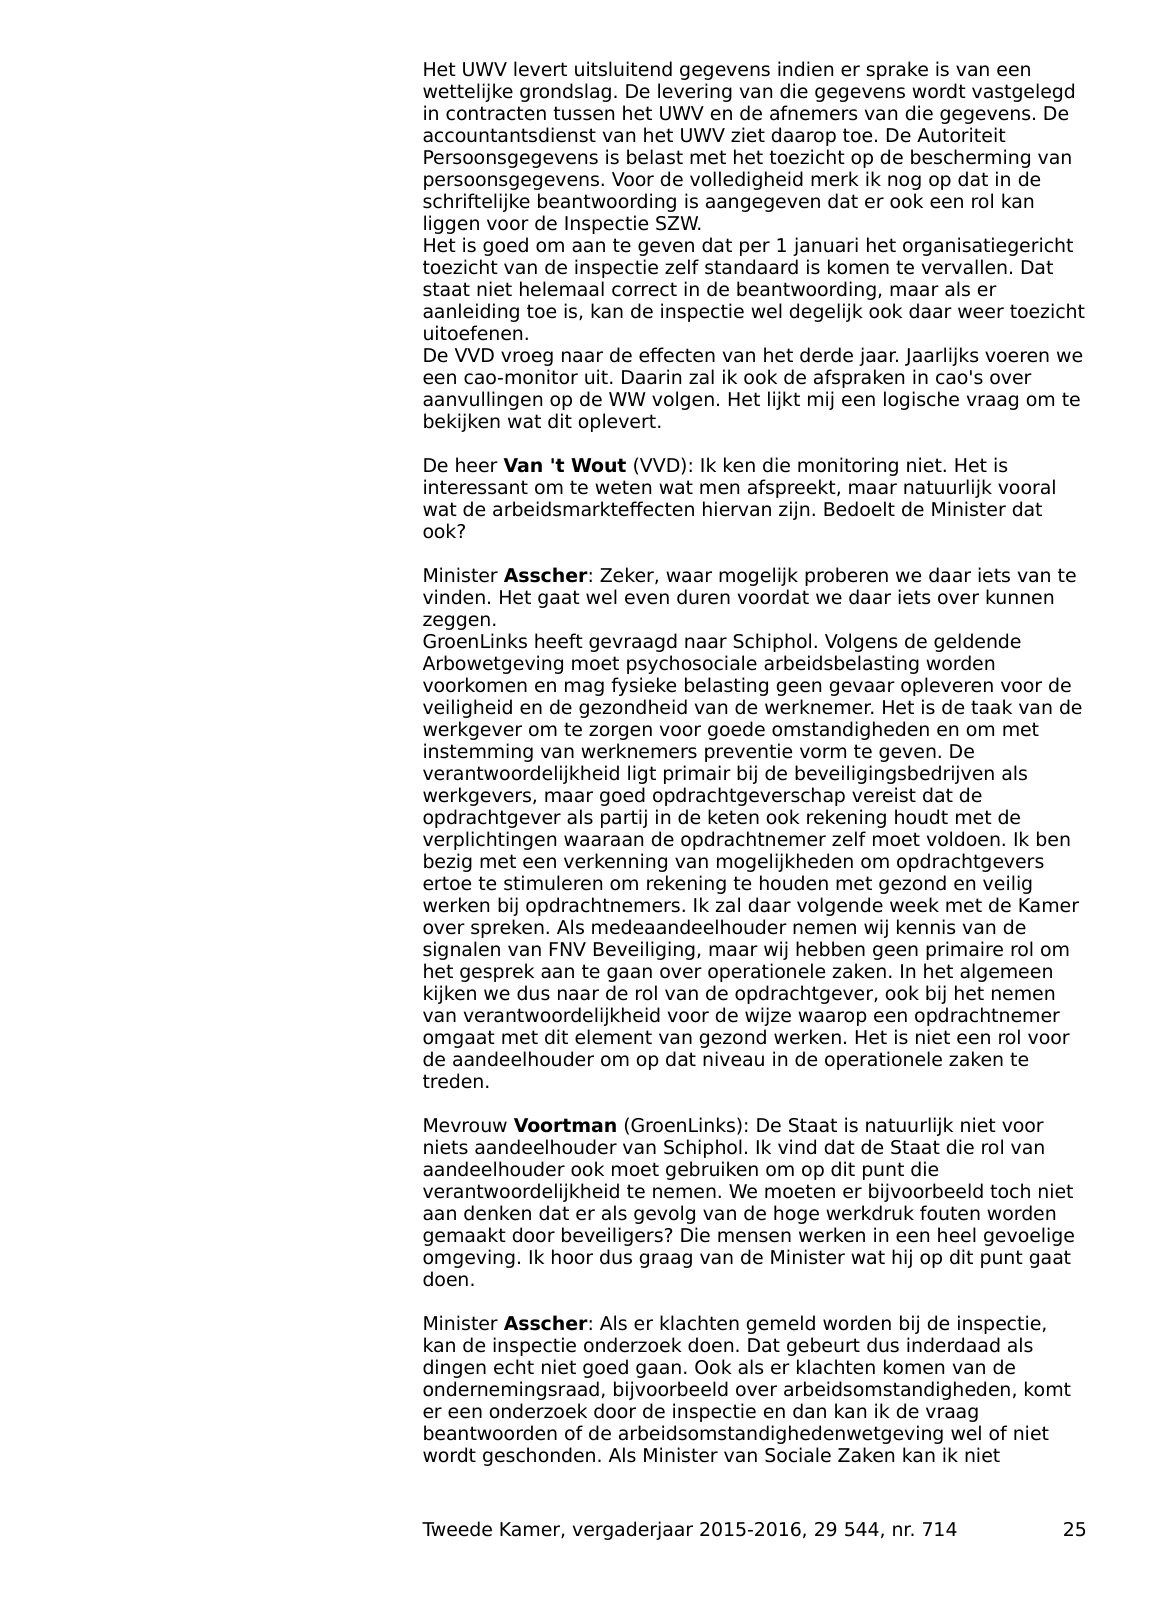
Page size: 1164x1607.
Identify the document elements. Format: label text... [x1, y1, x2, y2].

text De VVD vroeg naar de effecten van het derde jaar. Jaarlijks voeren we een cao-monitor uit. Daarin zal ik ook de afspraken in cao's over aanvullingen op de WW volgen. Het lijkt mij een logische vraag om te bekijken wat dit oplevert. [422, 345, 1087, 433]
text GroenLinks heeft gevraagd naar Schiphol. Volgens de geldende Arbowetgeving moet psychosociale arbeidsbelasting worden voorkomen en mag fysieke belasting geen gevaar opleveren voor de veiligheid en de gezondheid van de werknemer. Het is de taak van de werkgever om te zorgen voor goede omstandigheden en om met instemming van werknemers preventie vorm te geven. De verantwoordelijkheid ligt primair bij de beveiligingsbedrijven als werkgevers, maar goed opdrachtgeverschap vereist dat de opdrachtgever als partij in de keten ook rekening houdt met de verplichtingen waaraan de opdrachtnemer zelf moet voldoen. Ik ben bezig met een verkenning van mogelijkheden om opdrachtgevers ertoe te stimuleren om rekening te houden met gezond en veilig werken bij opdrachtnemers. Ik zal daar volgende week met de Kamer over spreken. Als medeaandeelhouder nemen wij kennis van de signalen van FNV Beveiliging, maar wij hebben geen primaire rol om het gesprek aan te gaan over operationele zaken. In het algemeen kijken we dus naar de rol van de opdrachtgever, ook bij het nemen van verantwoordelijkheid voor de wijze waarop een opdrachtnemer omgaat met dit element van gezond werken. Het is niet een rol voor de aandeelhouder om op dat niveau in de operationele zaken te treden. [422, 631, 1087, 1092]
text Mevrouw Voortman (GroenLinks): De Staat is natuurlijk niet voor niets aandeelhouder van Schiphol. Ik vind dat de Staat die rol van aandeelhouder ook moet gebruiken om op dit punt die verantwoordelijkheid te nemen. We moeten er bijvoorbeeld toch niet aan denken dat er als gevolg van de hoge werkdruk fouten worden gemaakt door beveiligers? Die mensen werken in een heel gevoelige omgeving. Ik hoor dus graag van de Minister wat hij op dit punt gaat doen. [422, 1115, 1087, 1291]
text Minister Asscher: Als er klachten gemeld worden bij de inspectie, kan de inspectie onderzoek doen. Dat gebeurt dus inderdaad als dingen echt niet goed gaan. Ook als er klachten komen van de ondernemingsraad, bijvoorbeeld over arbeidsomstandigheden, komt er een onderzoek door de inspectie en dan kan ik de vraag beantwoorden of de arbeidsomstandighedenwetgeving wel of niet wordt geschonden. Als Minister van Sociale Zaken kan ik niet [422, 1313, 1087, 1467]
text Het UWV levert uitsluitend gegevens indien er sprake is van een wettelijke grondslag. De levering van die gegevens wordt vastgelegd in contracten tussen het UWV en de afnemers van die gegevens. De accountantsdienst van het UWV ziet daarop toe. De Autoriteit Persoonsgegevens is belast met het toezicht op de bescherming van persoonsgegevens. Voor de volledigheid merk ik nog op dat in de schriftelijke beantwoording is aangegeven dat er ook een rol kan liggen voor de Inspectie SZW. [422, 59, 1087, 235]
text Het is goed om aan te geven dat per 1 januari het organisatiegericht toezicht van de inspectie zelf standaard is komen te vervallen. Dat staat niet helemaal correct in de beantwoording, maar als er aanleiding toe is, kan de inspectie wel degelijk ook daar weer toezicht uitoefenen. [422, 235, 1087, 345]
text Minister Asscher: Zeker, waar mogelijk proberen we daar iets van te vinden. Het gaat wel even duren voordat we daar iets over kunnen zeggen. [422, 565, 1087, 631]
text De heer Van 't Wout (VVD): Ik ken die monitoring niet. Het is interessant om te weten wat men afspreekt, maar natuurlijk vooral wat de arbeidsmarkteffecten hiervan zijn. Bedoelt de Minister dat ook? [422, 455, 1087, 543]
